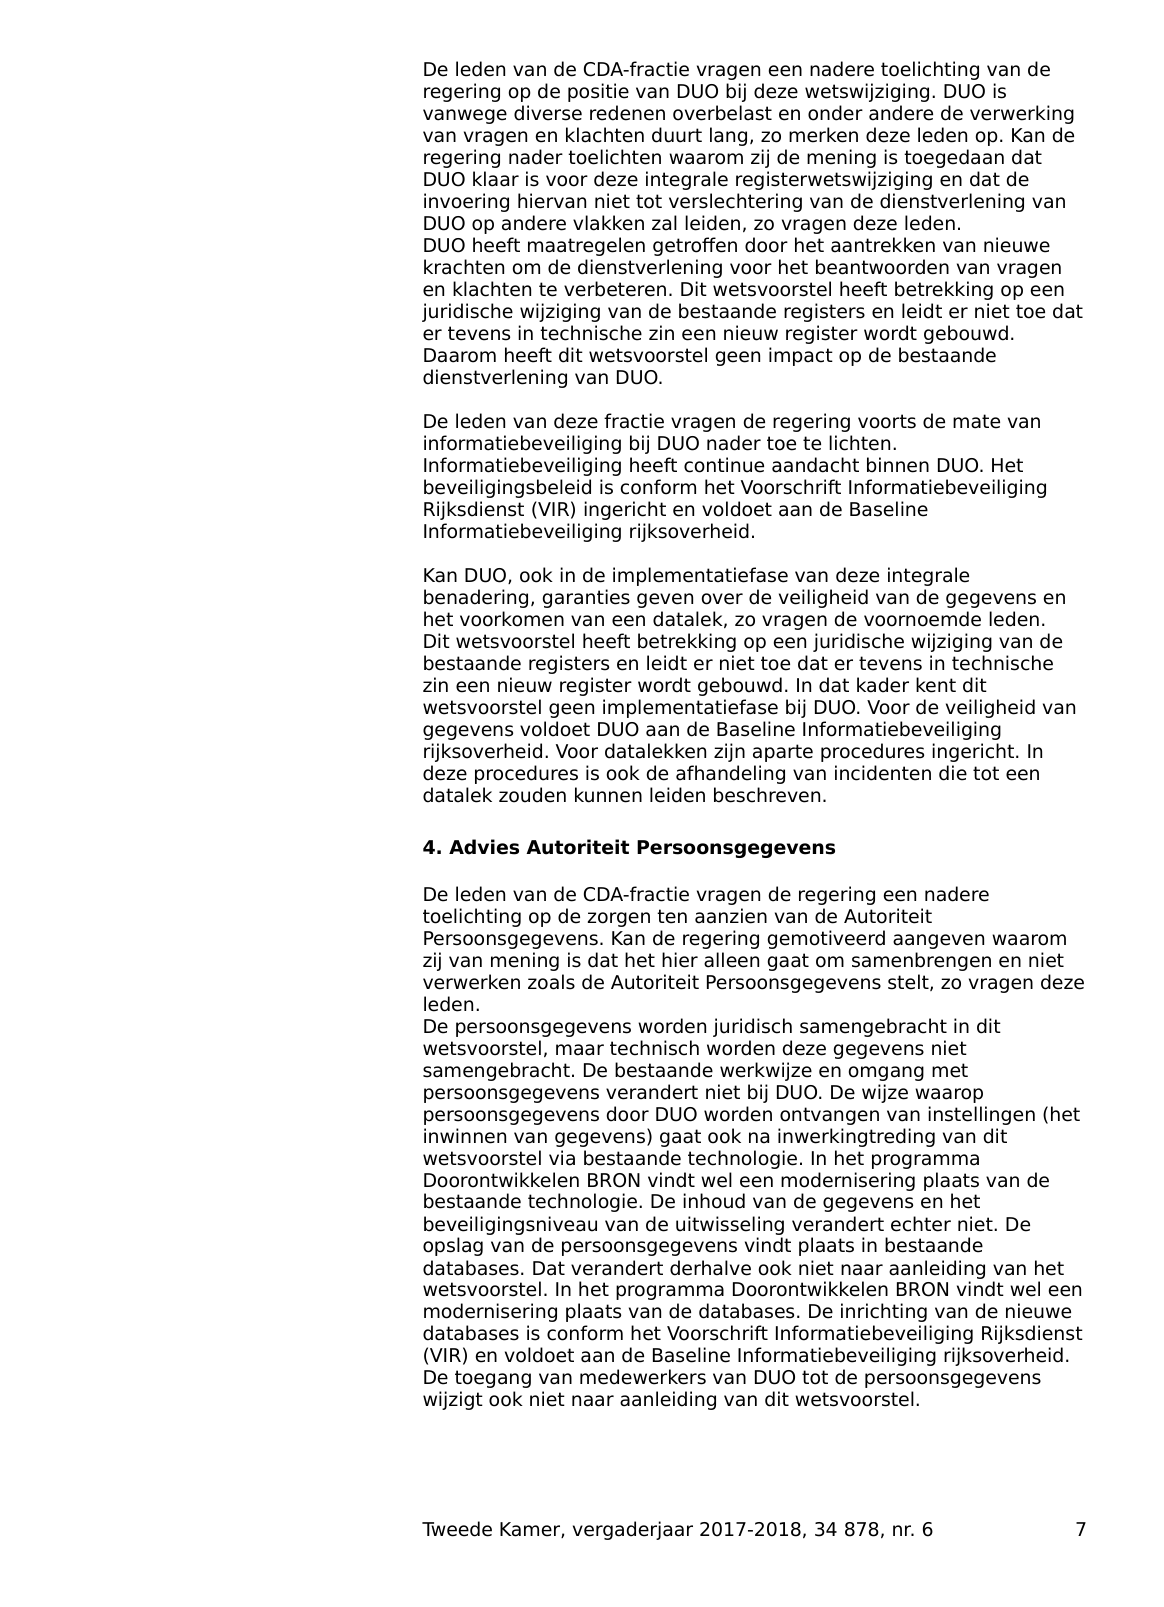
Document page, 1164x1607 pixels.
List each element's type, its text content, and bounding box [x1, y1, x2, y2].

text De leden van deze fractie vragen de regering voorts de mate van informatiebeveiliging bij DUO nader toe te lichten. [422, 411, 1087, 455]
text De persoonsgegevens worden juridisch samengebracht in dit wetsvoorstel, maar technisch worden deze gegevens niet samengebracht. De bestaande werkwijze en omgang met persoonsgegevens verandert niet bij DUO. De wijze waarop persoonsgegevens door DUO worden ontvangen van instellingen (het inwinnen van gegevens) gaat ook na inwerkingtreding van dit wetsvoorstel via bestaande technologie. In het programma Doorontwikkelen BRON vindt wel een modernisering plaats van de bestaande technologie. De inhoud van de gegevens en het beveiligingsniveau van de uitwisseling verandert echter niet. De opslag van de persoonsgegevens vindt plaats in bestaande databases. Dat verandert derhalve ook niet naar aanleiding van het wetsvoorstel. In het programma Doorontwikkelen BRON vindt wel een modernisering plaats van de databases. De inrichting van de nieuwe databases is conform het Voorschrift Informatiebeveiliging Rijksdienst (VIR) en voldoet aan de Baseline Informatiebeveiliging rijksoverheid. De toegang van medewerkers van DUO tot de persoonsgegevens wijzigt ook niet naar aanleiding van dit wetsvoorstel. [422, 1016, 1087, 1411]
text DUO heeft maatregelen getroffen door het aantrekken van nieuwe krachten om de dienstverlening voor het beantwoorden van vragen en klachten te verbeteren. Dit wetsvoorstel heeft betrekking op een juridische wijziging van de bestaande registers en leidt er niet toe dat er tevens in technische zin een nieuw register wordt gebouwd. Daarom heeft dit wetsvoorstel geen impact op de bestaande dienstverlening van DUO. [422, 235, 1087, 389]
text Dit wetsvoorstel heeft betrekking op een juridische wijziging van de bestaande registers en leidt er niet toe dat er tevens in technische zin een nieuw register wordt gebouwd. In dat kader kent dit wetsvoorstel geen implementatiefase bij DUO. Voor de veiligheid van gegevens voldoet DUO aan de Baseline Informatiebeveiliging rijksoverheid. Voor datalekken zijn aparte procedures ingericht. In deze procedures is ook de afhandeling van incidenten die tot een datalek zouden kunnen leiden beschreven. [422, 631, 1087, 807]
text Informatiebeveiliging heeft continue aandacht binnen DUO. Het beveiligingsbeleid is conform het Voorschrift Informatiebeveiliging Rijksdienst (VIR) ingericht en voldoet aan de Baseline Informatiebeveiliging rijksoverheid. [422, 455, 1087, 543]
subtitle 4. Advies Autoriteit Persoonsgegevens [422, 837, 1087, 859]
text Kan DUO, ook in de implementatiefase van deze integrale benadering, garanties geven over de veiligheid van de gegevens en het voorkomen van een datalek, zo vragen de voornoemde leden. [422, 565, 1087, 631]
text De leden van de CDA-fractie vragen de regering een nadere toelichting op de zorgen ten aanzien van de Autoriteit Persoonsgegevens. Kan de regering gemotiveerd aangeven waarom zij van mening is dat het hier alleen gaat om samenbrengen en niet verwerken zoals de Autoriteit Persoonsgegevens stelt, zo vragen deze leden. [422, 884, 1087, 1016]
text De leden van de CDA-fractie vragen een nadere toelichting van de regering op de positie van DUO bij deze wetswijziging. DUO is vanwege diverse redenen overbelast en onder andere de verwerking van vragen en klachten duurt lang, zo merken deze leden op. Kan de regering nader toelichten waarom zij de mening is toegedaan dat DUO klaar is voor deze integrale registerwetswijziging en dat de invoering hiervan niet tot verslechtering van de dienstverlening van DUO op andere vlakken zal leiden, zo vragen deze leden. [422, 59, 1087, 235]
